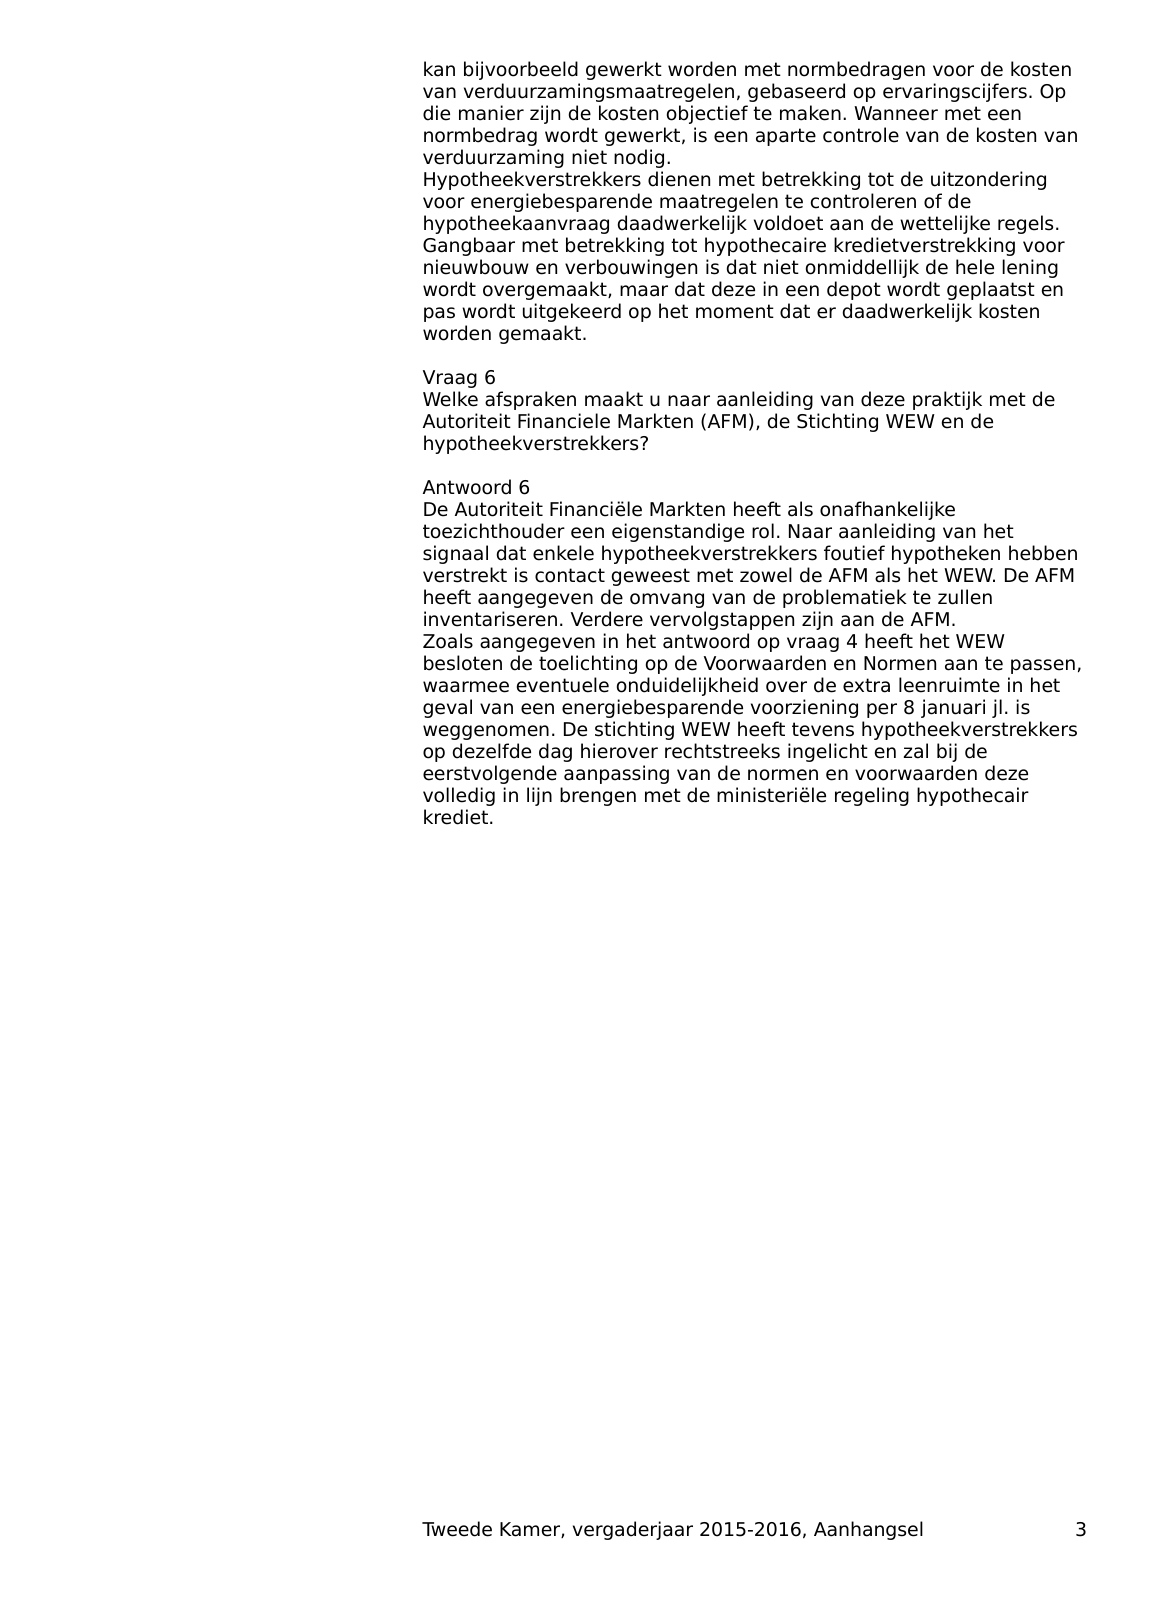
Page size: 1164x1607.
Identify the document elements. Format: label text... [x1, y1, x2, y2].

text kan bijvoorbeeld gewerkt worden met normbedragen voor de kosten van verduurzamingsmaatregelen, gebaseerd op ervaringscijfers. Op die manier zijn de kosten objectief te maken. Wanneer met een normbedrag wordt gewerkt, is een aparte controle van de kosten van verduurzaming niet nodig. [422, 59, 1087, 169]
text Vraag 6 [422, 367, 1087, 389]
text Antwoord 6 [422, 477, 1087, 499]
text Hypotheekverstrekkers dienen met betrekking tot de uitzondering voor energiebesparende maatregelen te controleren of de hypotheekaanvraag daadwerkelijk voldoet aan de wettelijke regels. Gangbaar met betrekking tot hypothecaire kredietverstrekking voor nieuwbouw en verbouwingen is dat niet onmiddellijk de hele lening wordt overgemaakt, maar dat deze in een depot wordt geplaatst en pas wordt uitgekeerd op het moment dat er daadwerkelijk kosten worden gemaakt. [422, 169, 1087, 345]
text Welke afspraken maakt u naar aanleiding van deze praktijk met de Autoriteit Financiele Markten (AFM), de Stichting WEW en de hypotheekverstrekkers? [422, 389, 1087, 455]
text Zoals aangegeven in het antwoord op vraag 4 heeft het WEW besloten de toelichting op de Voorwaarden en Normen aan te passen, waarmee eventuele onduidelijkheid over de extra leenruimte in het geval van een energiebesparende voorziening per 8 januari jl. is weggenomen. De stichting WEW heeft tevens hypotheekverstrekkers op dezelfde dag hierover rechtstreeks ingelicht en zal bij de eerstvolgende aanpassing van de normen en voorwaarden deze volledig in lijn brengen met de ministeriële regeling hypothecair krediet. [422, 631, 1087, 829]
text De Autoriteit Financiële Markten heeft als onafhankelijke toezichthouder een eigenstandige rol. Naar aanleiding van het signaal dat enkele hypotheekverstrekkers foutief hypotheken hebben verstrekt is contact geweest met zowel de AFM als het WEW. De AFM heeft aangegeven de omvang van de problematiek te zullen inventariseren. Verdere vervolgstappen zijn aan de AFM. [422, 499, 1087, 631]
